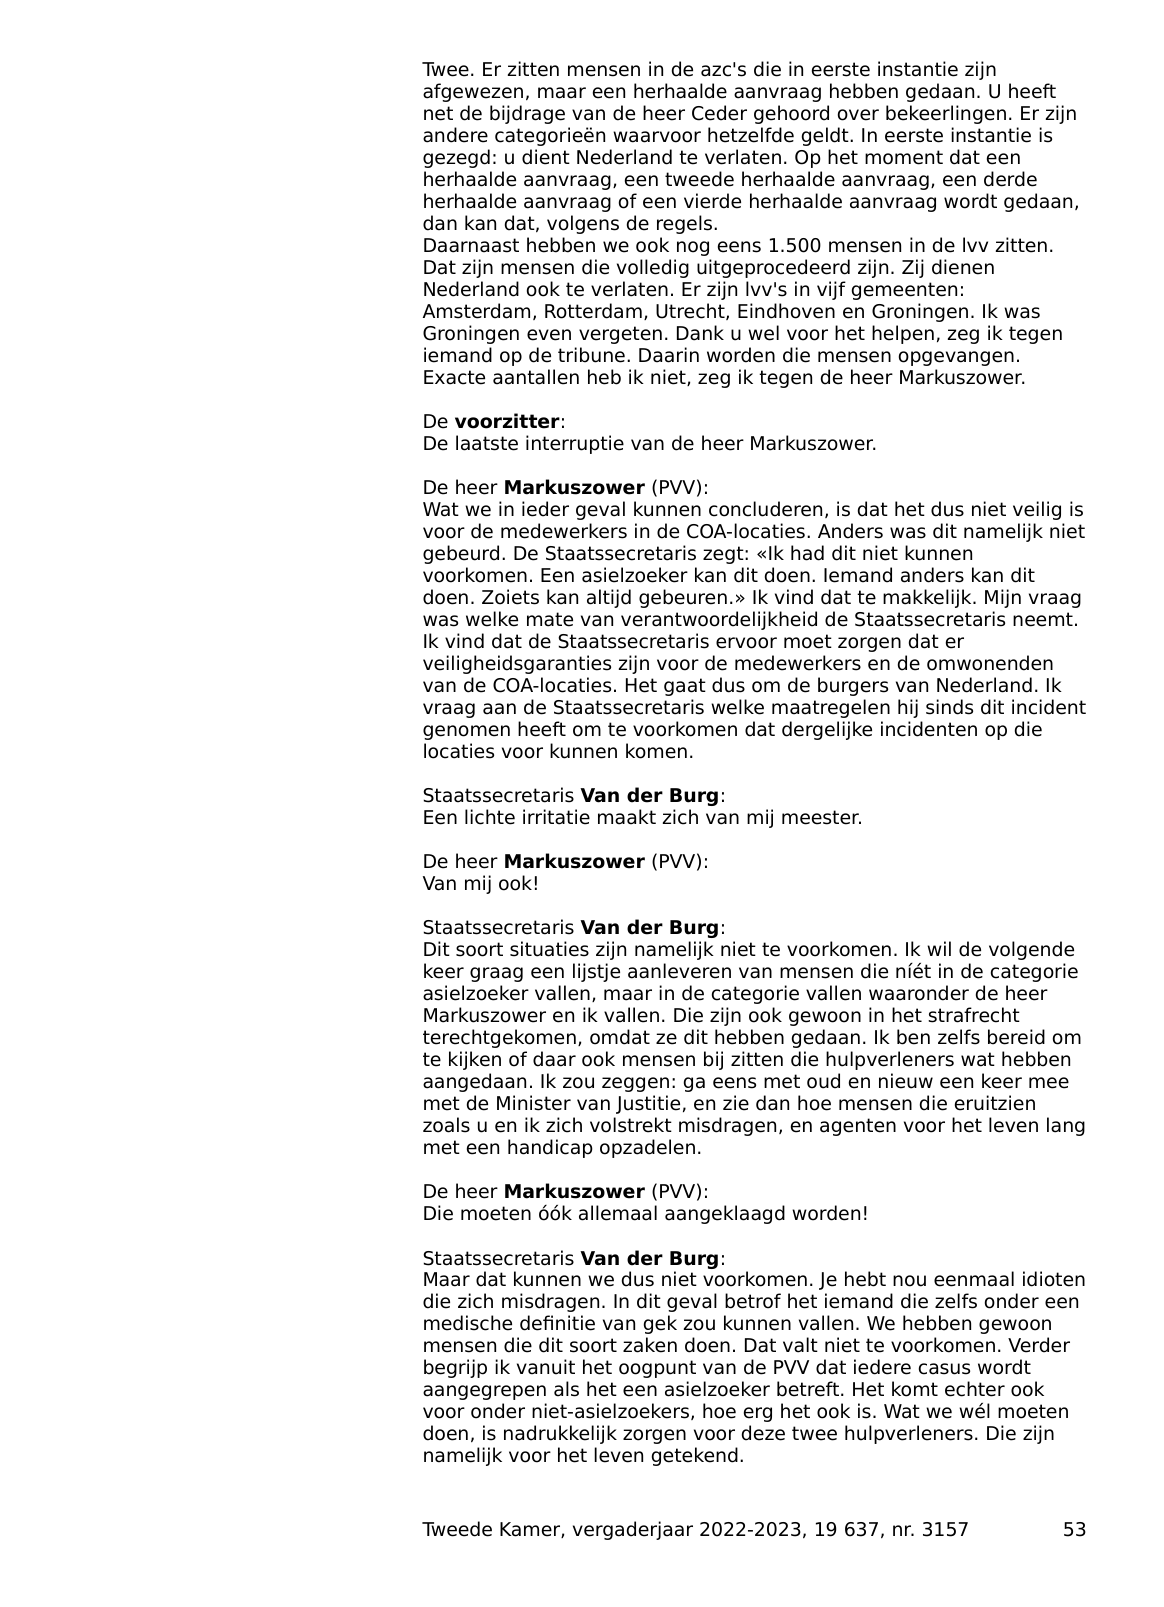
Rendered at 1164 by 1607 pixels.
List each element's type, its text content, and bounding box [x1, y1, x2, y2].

text De laatste interruptie van de heer Markuszower. [422, 433, 1087, 455]
text Van mij ook! [422, 873, 1087, 895]
text Daarnaast hebben we ook nog eens 1.500 mensen in de lvv zitten. Dat zijn mensen die volledig uitgeprocedeerd zijn. Zij dienen Nederland ook te verlaten. Er zijn lvv's in vijf gemeenten: Amsterdam, Rotterdam, Utrecht, Eindhoven en Groningen. Ik was Groningen even vergeten. Dank u wel voor het helpen, zeg ik tegen iemand op de tribune. Daarin worden die mensen opgevangen. Exacte aantallen heb ik niet, zeg ik tegen de heer Markuszower. [422, 235, 1087, 389]
text Staatssecretaris Van der Burg: [422, 917, 1087, 939]
text De heer Markuszower (PVV): [422, 1181, 1087, 1203]
text De voorzitter: [422, 411, 1087, 433]
text Dit soort situaties zijn namelijk niet te voorkomen. Ik wil de volgende keer graag een lijstje aanleveren van mensen die níét in de categorie asielzoeker vallen, maar in de categorie vallen waaronder de heer Markuszower en ik vallen. Die zijn ook gewoon in het strafrecht terechtgekomen, omdat ze dit hebben gedaan. Ik ben zelfs bereid om te kijken of daar ook mensen bij zitten die hulpverleners wat hebben aangedaan. Ik zou zeggen: ga eens met oud en nieuw een keer mee met de Minister van Justitie, en zie dan hoe mensen die eruitzien zoals u en ik zich volstrekt misdragen, en agenten voor het leven lang met een handicap opzadelen. [422, 939, 1087, 1159]
text Een lichte irritatie maakt zich van mij meester. [422, 807, 1087, 829]
text De heer Markuszower (PVV): [422, 477, 1087, 499]
text Staatssecretaris Van der Burg: [422, 785, 1087, 807]
text Maar dat kunnen we dus niet voorkomen. Je hebt nou eenmaal idioten die zich misdragen. In dit geval betrof het iemand die zelfs onder een medische definitie van gek zou kunnen vallen. We hebben gewoon mensen die dit soort zaken doen. Dat valt niet te voorkomen. Verder begrijp ik vanuit het oogpunt van de PVV dat iedere casus wordt aangegrepen als het een asielzoeker betreft. Het komt echter ook voor onder niet-asielzoekers, hoe erg het ook is. Wat we wél moeten doen, is nadrukkelijk zorgen voor deze twee hulpverleners. Die zijn namelijk voor het leven getekend. [422, 1269, 1087, 1467]
text Staatssecretaris Van der Burg: [422, 1247, 1087, 1269]
text Die moeten óók allemaal aangeklaagd worden! [422, 1203, 1087, 1225]
text Wat we in ieder geval kunnen concluderen, is dat het dus niet veilig is voor de medewerkers in de COA-locaties. Anders was dit namelijk niet gebeurd. De Staatssecretaris zegt: «Ik had dit niet kunnen voorkomen. Een asielzoeker kan dit doen. Iemand anders kan dit doen. Zoiets kan altijd gebeuren.» Ik vind dat te makkelijk. Mijn vraag was welke mate van verantwoordelijkheid de Staatssecretaris neemt. Ik vind dat de Staatssecretaris ervoor moet zorgen dat er veiligheidsgaranties zijn voor de medewerkers en de omwonenden van de COA-locaties. Het gaat dus om de burgers van Nederland. Ik vraag aan de Staatssecretaris welke maatregelen hij sinds dit incident genomen heeft om te voorkomen dat dergelijke incidenten op die locaties voor kunnen komen. [422, 499, 1087, 763]
text Twee. Er zitten mensen in de azc's die in eerste instantie zijn afgewezen, maar een herhaalde aanvraag hebben gedaan. U heeft net de bijdrage van de heer Ceder gehoord over bekeerlingen. Er zijn andere categorieën waarvoor hetzelfde geldt. In eerste instantie is gezegd: u dient Nederland te verlaten. Op het moment dat een herhaalde aanvraag, een tweede herhaalde aanvraag, een derde herhaalde aanvraag of een vierde herhaalde aanvraag wordt gedaan, dan kan dat, volgens de regels. [422, 59, 1087, 235]
text De heer Markuszower (PVV): [422, 851, 1087, 873]
